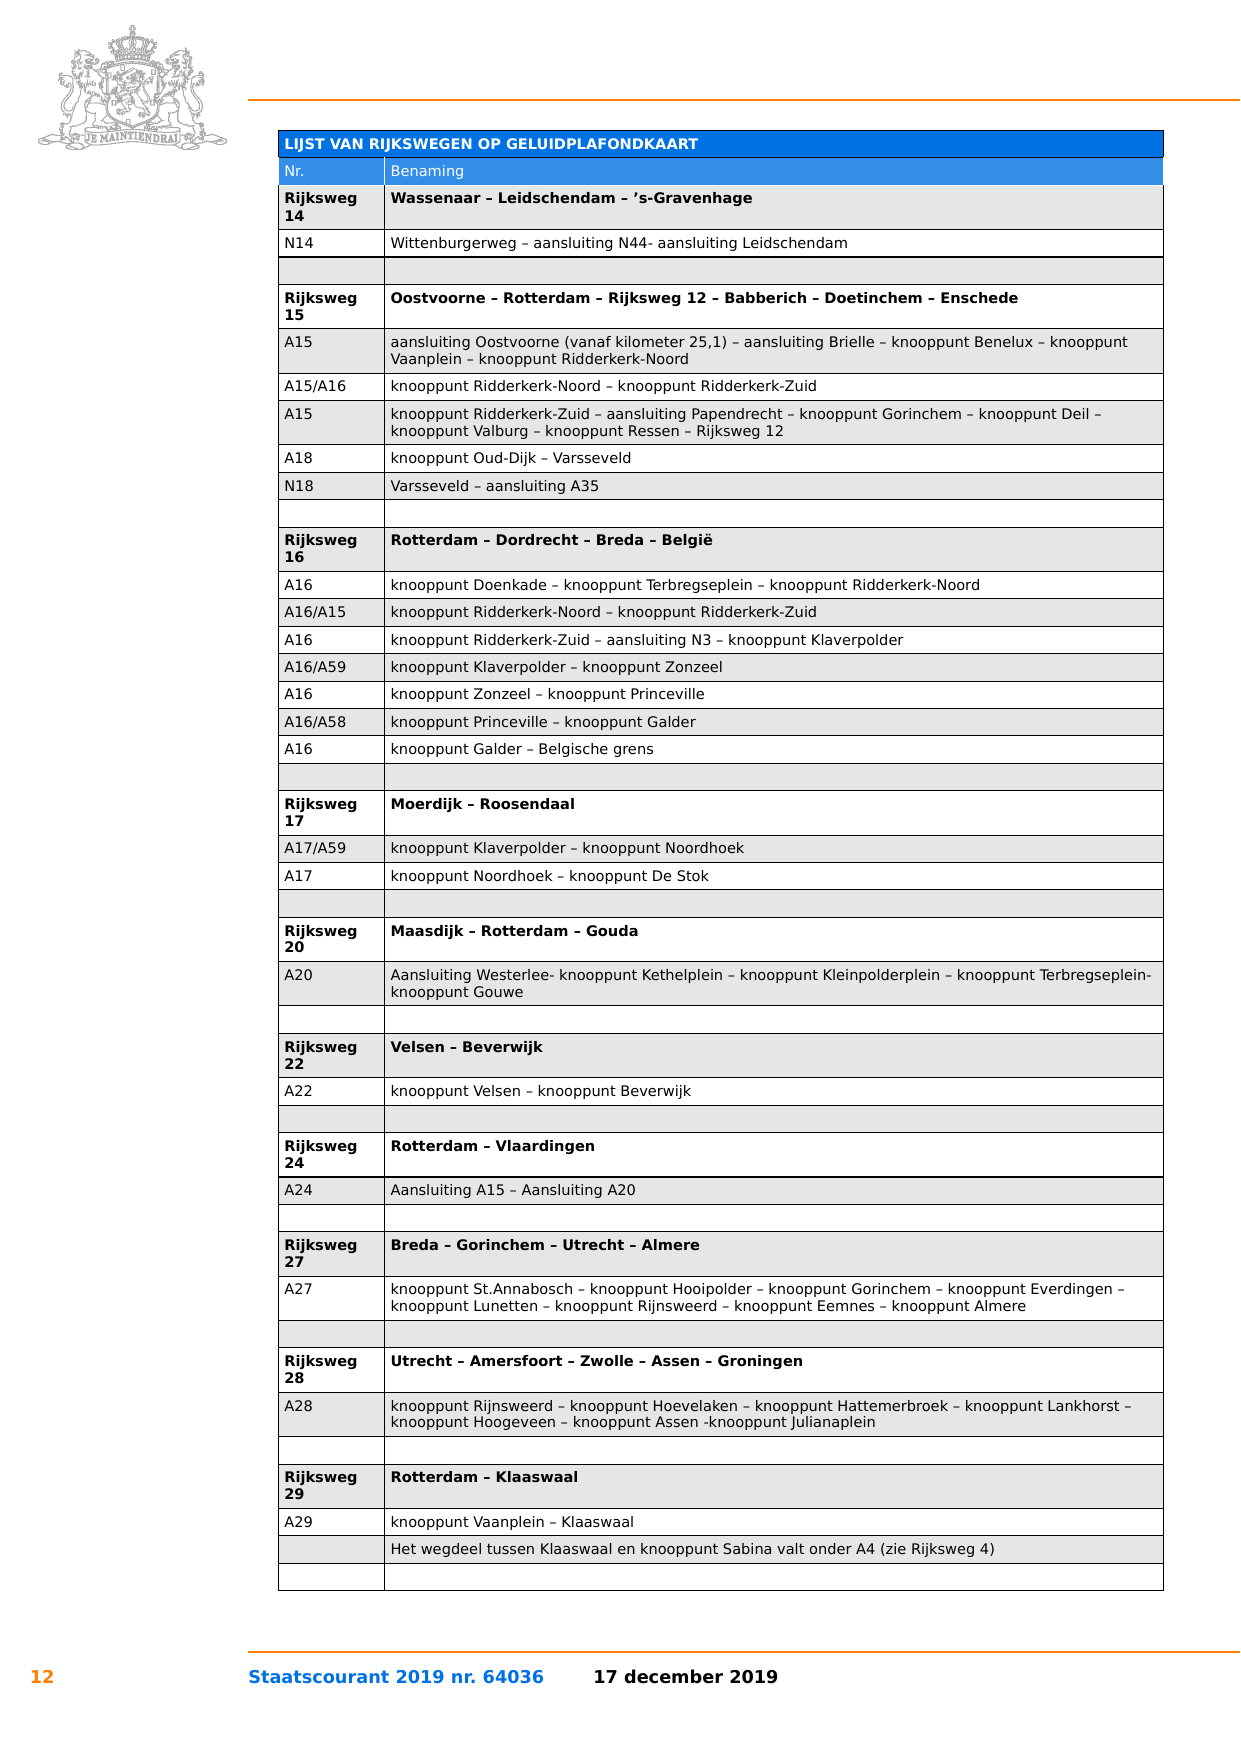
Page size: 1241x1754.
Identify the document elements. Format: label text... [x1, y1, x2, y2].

table_cell A16/A15 [279, 599, 384, 626]
table_cell Rijksweg 15 [279, 285, 384, 328]
table_cell [385, 1321, 1163, 1347]
table_cell A17 [279, 863, 384, 889]
table_cell Rotterdam – Klaaswaal [385, 1465, 1163, 1508]
table_cell A16 [279, 682, 384, 708]
table_cell Rijksweg 24 [279, 1133, 384, 1176]
table_cell Aansluiting Westerlee- knooppunt Kethelplein – knooppunt Kleinpolderplein – knooppunt Terbregseplein- knooppunt Gouwe [385, 962, 1163, 1005]
table_cell knooppunt Doenkade – knooppunt Terbregseplein – knooppunt Ridderkerk-Noord [385, 572, 1163, 598]
table_cell knooppunt Ridderkerk-Noord – knooppunt Ridderkerk-Zuid [385, 599, 1163, 626]
table_cell Rijksweg 17 [279, 791, 384, 834]
table_cell N14 [279, 230, 384, 256]
table_cell [279, 1536, 384, 1563]
table_cell knooppunt Klaverpolder – knooppunt Zonzeel [385, 654, 1163, 681]
table_cell knooppunt Vaanplein – Klaaswaal [385, 1509, 1163, 1535]
table_cell A16 [279, 572, 384, 598]
table_cell [385, 1437, 1163, 1463]
table_cell [279, 258, 384, 284]
table_cell [385, 764, 1163, 790]
table_cell A28 [279, 1393, 384, 1436]
table_cell knooppunt Princeville – knooppunt Galder [385, 709, 1163, 735]
table_cell A24 [279, 1178, 384, 1204]
table_cell knooppunt Oud-Dijk – Varsseveld [385, 445, 1163, 472]
table_cell knooppunt Ridderkerk-Noord – knooppunt Ridderkerk-Zuid [385, 374, 1163, 400]
table_cell [385, 890, 1163, 917]
table_cell knooppunt St.Annabosch – knooppunt Hooipolder – knooppunt Gorinchem – knooppunt Everdingen – knooppunt Lunetten – knooppunt Rijnsweerd – knooppunt Eemnes – knooppunt Almere [385, 1277, 1163, 1320]
table_cell Breda – Gorinchem – Utrecht – Almere [385, 1232, 1163, 1276]
table_cell A15 [279, 401, 384, 444]
table_cell [279, 1006, 384, 1033]
table_cell A15 [279, 329, 384, 373]
table_cell Rijksweg 16 [279, 528, 384, 571]
table_cell Rijksweg 20 [279, 918, 384, 961]
table_cell A18 [279, 445, 384, 472]
table_cell Utrecht – Amersfoort – Zwolle – Assen – Groningen [385, 1348, 1163, 1392]
table_cell [279, 500, 384, 527]
table_cell [279, 890, 384, 917]
table_cell Oostvoorne – Rotterdam – Rijksweg 12 – Babberich – Doetinchem – Enschede [385, 285, 1163, 328]
table_cell Varsseveld – aansluiting A35 [385, 473, 1163, 499]
table_cell [279, 1321, 384, 1347]
table_cell Benaming [385, 158, 1163, 185]
table_cell Rijksweg 22 [279, 1034, 384, 1077]
table_cell [279, 1106, 384, 1132]
table_cell knooppunt Klaverpolder – knooppunt Noordhoek [385, 836, 1163, 862]
table_cell [385, 1564, 1163, 1590]
table_cell A17/A59 [279, 836, 384, 862]
table_cell Wittenburgerweg – aansluiting N44- aansluiting Leidschendam [385, 230, 1163, 256]
table_cell A15/A16 [279, 374, 384, 400]
table_cell Aansluiting A15 – Aansluiting A20 [385, 1178, 1163, 1204]
table_cell Velsen – Beverwijk [385, 1034, 1163, 1077]
table_cell Rijksweg 28 [279, 1348, 384, 1392]
table_cell knooppunt Noordhoek – knooppunt De Stok [385, 863, 1163, 889]
table_cell aansluiting Oostvoorne (vanaf kilometer 25,1) – aansluiting Brielle – knooppunt Benelux – knooppunt Vaanplein – knooppunt Ridderkerk-Noord [385, 329, 1163, 373]
table_cell Rotterdam – Vlaardingen [385, 1133, 1163, 1176]
table_cell knooppunt Ridderkerk-Zuid – aansluiting N3 – knooppunt Klaverpolder [385, 627, 1163, 653]
table_cell A16/A59 [279, 654, 384, 681]
table_cell Rijksweg 27 [279, 1232, 384, 1276]
table_cell [385, 1006, 1163, 1033]
table_cell knooppunt Zonzeel – knooppunt Princeville [385, 682, 1163, 708]
table_cell N18 [279, 473, 384, 499]
table_cell A16 [279, 627, 384, 653]
table_cell knooppunt Galder – Belgische grens [385, 736, 1163, 763]
table_cell A16 [279, 736, 384, 763]
table_cell knooppunt Rijnsweerd – knooppunt Hoevelaken – knooppunt Hattemerbroek – knooppunt Lankhorst – knooppunt Hoogeveen – knooppunt Assen -knooppunt Julianaplein [385, 1393, 1163, 1436]
table_cell Rijksweg 29 [279, 1465, 384, 1508]
table_cell Rijksweg 14 [279, 186, 384, 229]
table_cell Nr. [279, 158, 384, 185]
table_cell A16/A58 [279, 709, 384, 735]
table_cell [279, 764, 384, 790]
table_cell knooppunt Velsen – knooppunt Beverwijk [385, 1078, 1163, 1104]
table_cell Het wegdeel tussen Klaaswaal en knooppunt Sabina valt onder A4 (zie Rijksweg 4) [385, 1536, 1163, 1563]
table_cell [279, 1205, 384, 1231]
table_cell knooppunt Ridderkerk-Zuid – aansluiting Papendrecht – knooppunt Gorinchem – knooppunt Deil – knooppunt Valburg – knooppunt Ressen – Rijksweg 12 [385, 401, 1163, 444]
table_cell [279, 1564, 384, 1590]
table_cell [385, 500, 1163, 527]
table_cell A27 [279, 1277, 384, 1320]
table_cell A20 [279, 962, 384, 1005]
table_cell Moerdijk – Roosendaal [385, 791, 1163, 834]
table_cell [385, 1205, 1163, 1231]
table_cell [385, 258, 1163, 284]
table_header LIJST VAN RIJKSWEGEN OP GELUIDPLAFONDKAART [279, 131, 1163, 157]
table_cell A22 [279, 1078, 384, 1104]
picture [38, 25, 227, 150]
table_cell Rotterdam – Dordrecht – Breda – België [385, 528, 1163, 571]
table_cell [385, 1106, 1163, 1132]
table_cell Wassenaar – Leidschendam – ’s-Gravenhage [385, 186, 1163, 229]
table_cell Maasdijk – Rotterdam – Gouda [385, 918, 1163, 961]
table_cell [279, 1437, 384, 1463]
table_cell A29 [279, 1509, 384, 1535]
